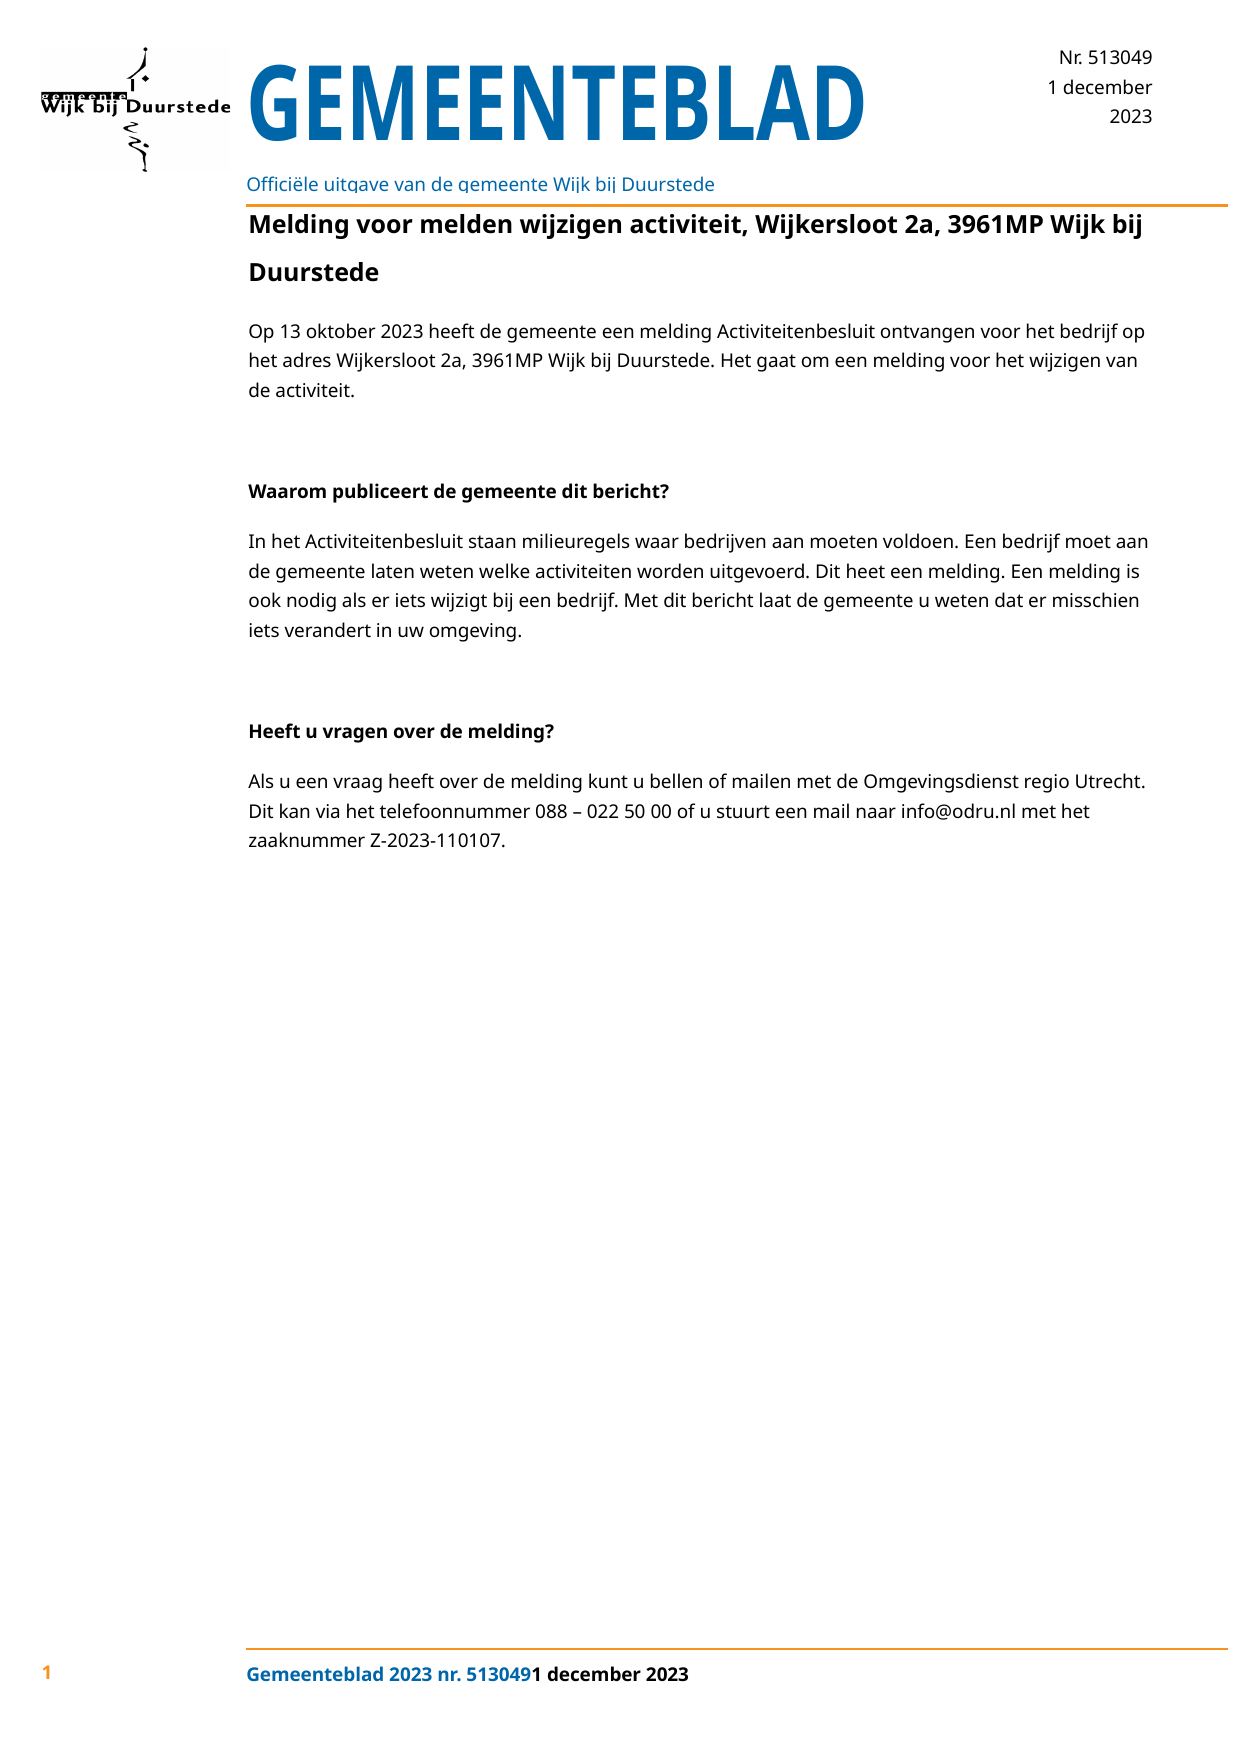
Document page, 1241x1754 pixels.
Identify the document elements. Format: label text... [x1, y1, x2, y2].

text Waarom publiceert de gemeente dit bericht? [248, 478, 1152, 504]
picture [41, 47, 231, 172]
text In het Activiteitenbesluit staan milieuregels waar bedrijven aan moeten voldoen. Een bedrijf moet aan de gemeente laten weten welke activiteiten worden uitgevoerd. Dit heet een melding. Een melding is ook nodig als er iets wijzigt bij een bedrijf. Met dit bericht laat de gemeente u weten dat er misschien iets verandert in uw omgeving. [248, 528, 1152, 643]
text Op 13 oktober 2023 heeft de gemeente een melding Activiteitenbesluit ontvangen voor het bedrijf op het adres Wijkersloot 2a, 3961MP Wijk bij Duurstede. Het gaat om een melding voor het wijzigen van de activiteit. [248, 318, 1152, 403]
text Heeft u vragen over de melding? [248, 718, 1152, 744]
text Melding voor melden wijzigen activiteit, Wijkersloot 2a, 3961MP Wijk bij Duurstede [248, 207, 1152, 288]
text Als u een vraag heeft over de melding kunt u bellen of mailen met de Omgevingsdienst regio Utrecht. Dit kan via het telefoonnummer 088 – 022 50 00 of u stuurt een mail naar info@odru.nl met het zaaknummer Z-2023-110107. [248, 768, 1152, 853]
